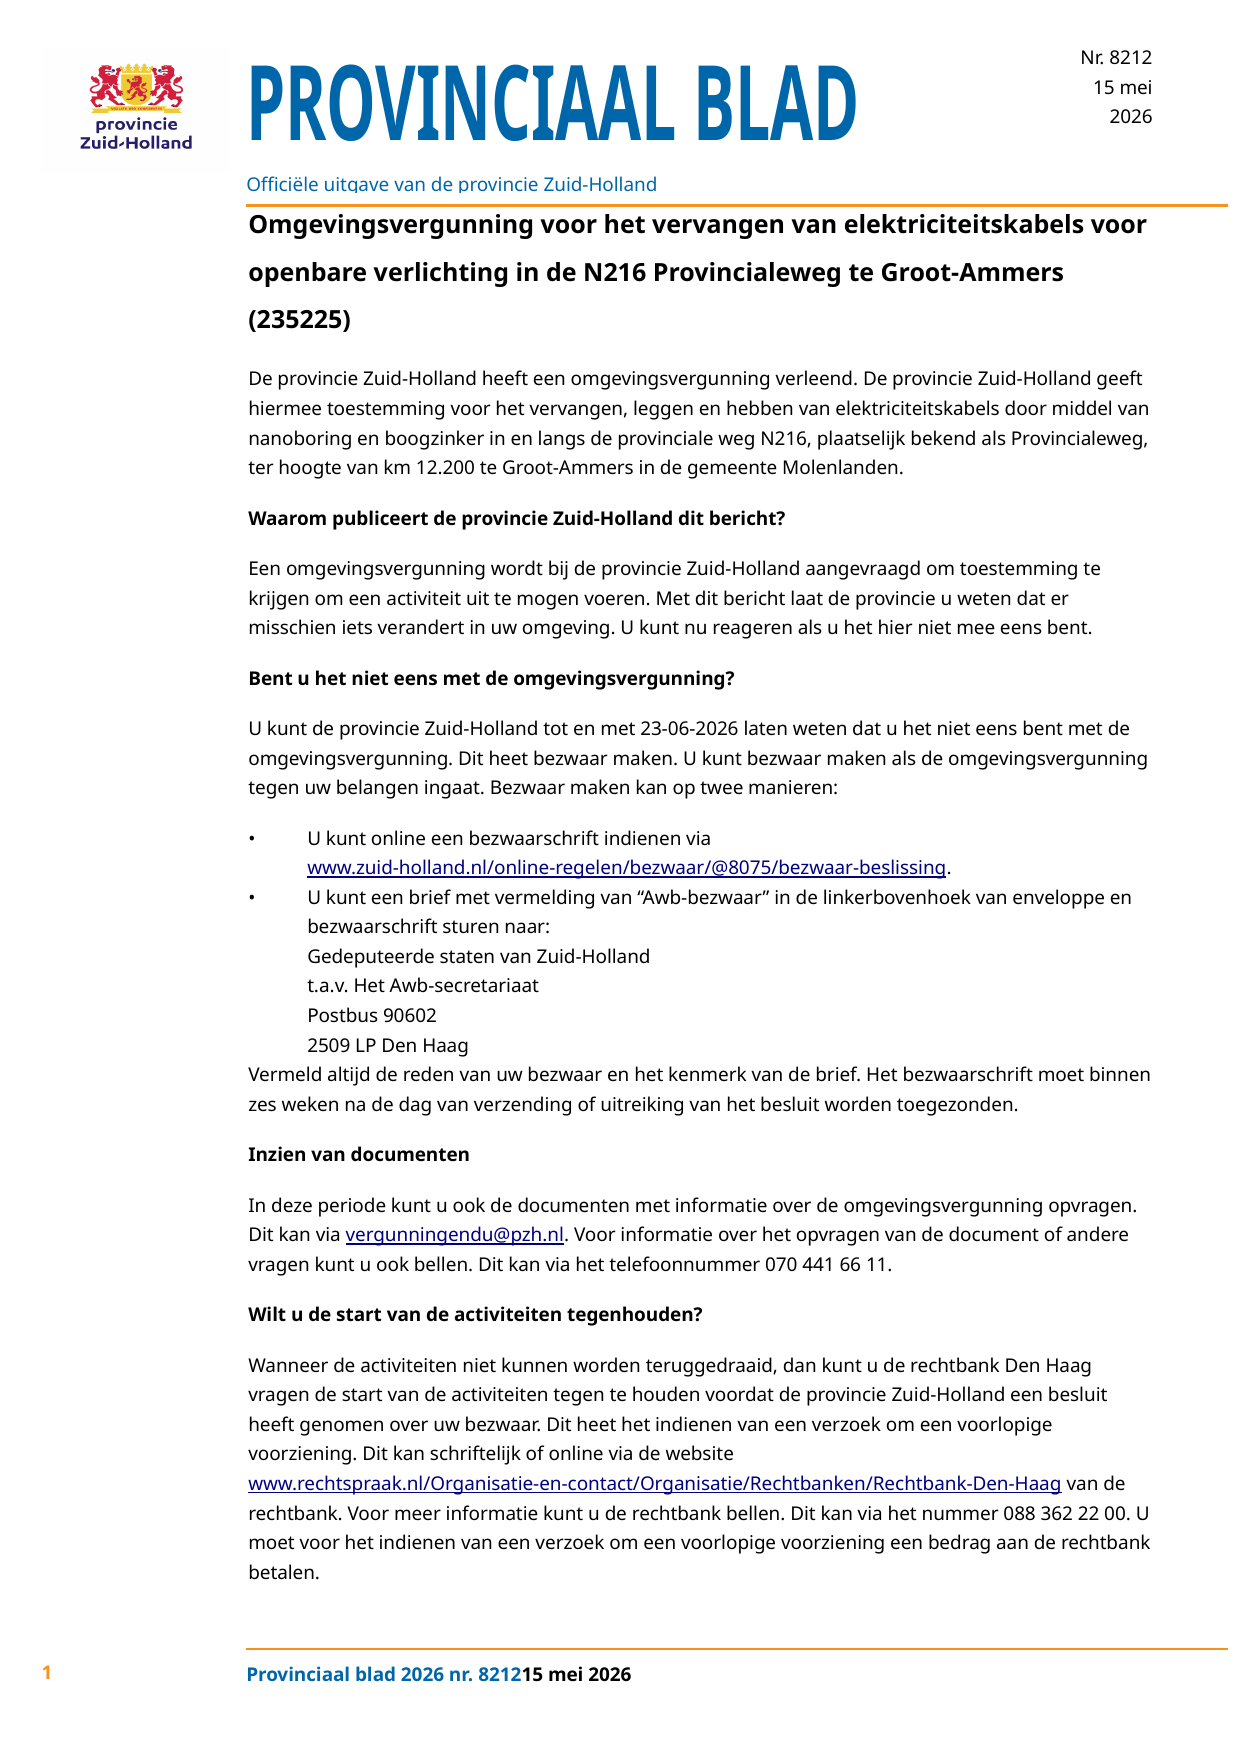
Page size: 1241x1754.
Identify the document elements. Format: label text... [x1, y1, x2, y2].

picture [41, 47, 231, 172]
text Inzien van documenten [248, 1141, 1152, 1167]
text Een omgevingsvergunning wordt bij de provincie Zuid-Holland aangevraagd om toestemming te krijgen om een activiteit uit te mogen voeren. Met dit bericht laat de provincie u weten dat er misschien iets verandert in uw omgeving. U kunt nu reageren als u het hier niet mee eens bent. [248, 555, 1152, 640]
text U kunt de provincie Zuid-Holland tot en met 23-06-2026 laten weten dat u het niet eens bent met de omgevingsvergunning. Dit heet bezwaar maken. U kunt bezwaar maken als de omgevingsvergunning tegen uw belangen ingaat. Bezwaar maken kan op twee manieren: [248, 715, 1152, 800]
text In deze periode kunt u ook de documenten met informatie over de omgevingsvergunning opvragen. Dit kan via vergunningendu@pzh.nl. Voor informatie over het opvragen van de document of andere vragen kunt u ook bellen. Dit kan via het telefoonnummer 070 441 66 11. [248, 1192, 1152, 1277]
list Postbus 90602 [248, 1002, 1152, 1028]
list t.a.v. Het Awb-secretariaat [248, 973, 1152, 998]
text Vermeld altijd de reden van uw bezwaar en het kenmerk van de brief. Het bezwaarschrift moet binnen zes weken na de dag van verzending of uitreiking van het besluit worden toegezonden. [248, 1061, 1152, 1117]
text Wanneer de activiteiten niet kunnen worden teruggedraaid, dan kunt u de rechtbank Den Haag vragen de start van de activiteiten tegen te houden voordat de provincie Zuid-Holland een besluit heeft genomen over uw bezwaar. Dit heet het indienen van een verzoek om een voorlopige voorziening. Dit kan schriftelijk of online via de website www.rechtspraak.nl/Organisatie-en-contact/Organisatie/Rechtbanken/Rechtbank-Den-Haag van de rechtbank. Voor meer informatie kunt u de rechtbank bellen. Dit kan via het nummer 088 362 22 00. U moet voor het indienen van een verzoek om een voorlopige voorziening een bedrag aan de rechtbank betalen. [248, 1352, 1152, 1584]
text Omgevingsvergunning voor het vervangen van elektriciteitskabels voor openbare verlichting in de N216 Provincialeweg te Groot-Ammers (235225) [248, 207, 1152, 336]
text Waarom publiceert de provincie Zuid-Holland dit bericht? [248, 505, 1152, 530]
list U kunt een brief met vermelding van “Awb-bezwaar” in de linkerbovenhoek van enveloppe en bezwaarschrift sturen naar: [248, 884, 1152, 939]
text Bent u het niet eens met de omgevingsvergunning? [248, 665, 1152, 690]
list Gedeputeerde staten van Zuid-Holland [248, 943, 1152, 969]
list 2509 LP Den Haag [248, 1032, 1152, 1057]
list U kunt online een bezwaarschrift indienen via www.zuid-holland.nl/online-regelen/bezwaar/@8075/bezwaar-beslissing. [248, 825, 1152, 880]
text De provincie Zuid-Holland heeft een omgevingsvergunning verleend. De provincie Zuid-Holland geeft hiermee toestemming voor het vervangen, leggen en hebben van elektriciteitskabels door middel van nanoboring en boogzinker in en langs de provinciale weg N216, plaatselijk bekend als Provincialeweg, ter hoogte van km 12.200 te Groot-Ammers in de gemeente Molenlanden. [248, 366, 1152, 480]
text Wilt u de start van de activiteiten tegenhouden? [248, 1301, 1152, 1327]
